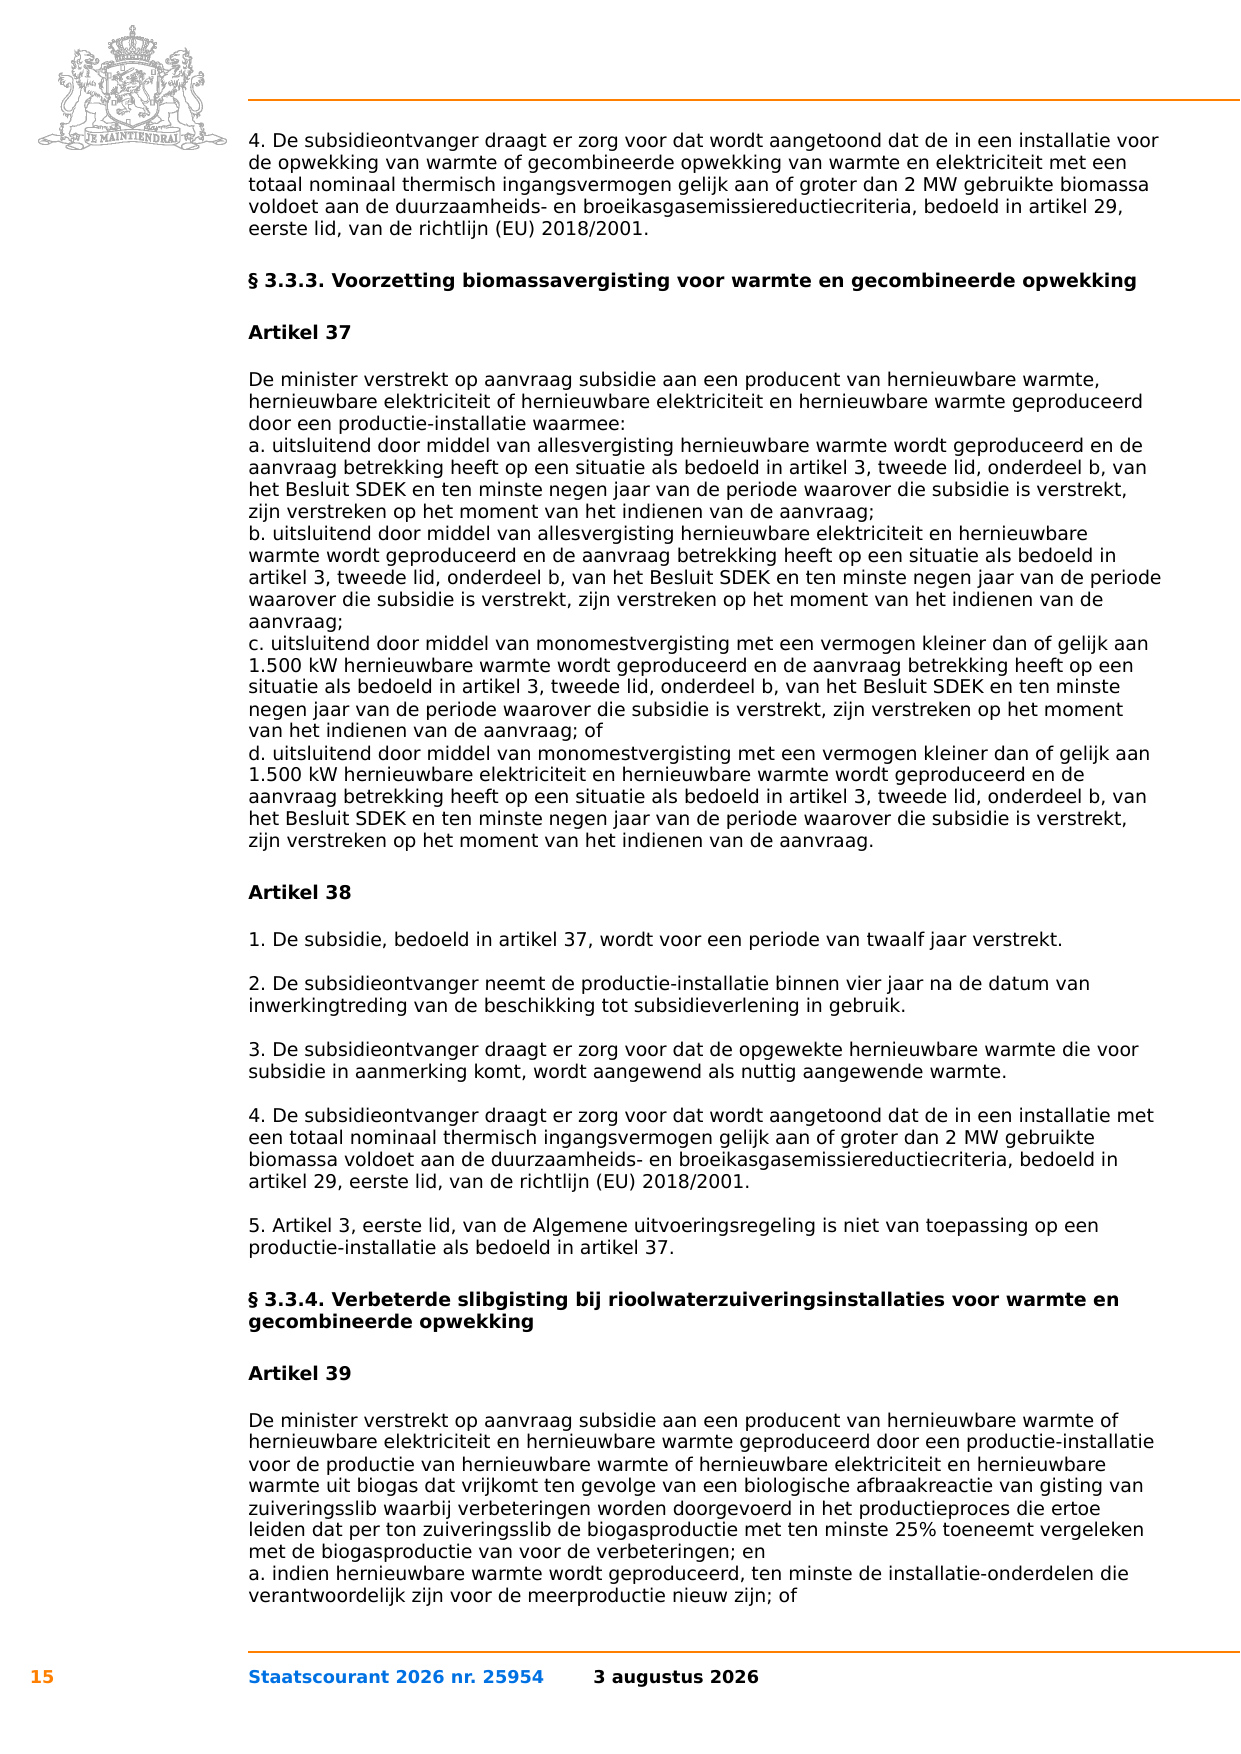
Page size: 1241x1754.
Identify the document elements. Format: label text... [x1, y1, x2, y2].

text b. uitsluitend door middel van allesvergisting hernieuwbare elektriciteit en hernieuwbare warmte wordt geproduceerd en de aanvraag betrekking heeft op een situatie als bedoeld in artikel 3, tweede lid, onderdeel b, van het Besluit SDEK en ten minste negen jaar van de periode waarover die subsidie is verstrekt, zijn verstreken op het moment van het indienen van de aanvraag; [248, 523, 1163, 632]
text 5. Artikel 3, eerste lid, van de Algemene uitvoeringsregeling is niet van toepassing op een productie-installatie als bedoeld in artikel 37. [248, 1214, 1163, 1258]
text De minister verstrekt op aanvraag subsidie aan een producent van hernieuwbare warmte, hernieuwbare elektriciteit of hernieuwbare elektriciteit en hernieuwbare warmte geproduceerd door een productie-installatie waarmee: [248, 369, 1163, 435]
subtitle Artikel 37 [248, 322, 1163, 344]
text a. indien hernieuwbare warmte wordt geproduceerd, ten minste de installatie-onderdelen die verantwoordelijk zijn voor de meerproductie nieuw zijn; of [248, 1563, 1163, 1607]
text 4. De subsidieontvanger draagt er zorg voor dat wordt aangetoond dat de in een installatie met een totaal nominaal thermisch ingangsvermogen gelijk aan of groter dan 2 MW gebruikte biomassa voldoet aan de duurzaamheids- en broeikasgasemissiereductiecriteria, bedoeld in artikel 29, eerste lid, van de richtlijn (EU) 2018/2001. [248, 1105, 1163, 1193]
text De minister verstrekt op aanvraag subsidie aan een producent van hernieuwbare warmte of hernieuwbare elektriciteit en hernieuwbare warmte geproduceerd door een productie-installatie voor de productie van hernieuwbare warmte of hernieuwbare elektriciteit en hernieuwbare warmte uit biogas dat vrijkomt ten gevolge van een biologische afbraakreactie van gisting van zuiveringsslib waarbij verbeteringen worden doorgevoerd in het productieproces die ertoe leiden dat per ton zuiveringsslib de biogasproductie met ten minste 25% toeneemt vergeleken met de biogasproductie van voor de verbeteringen; en [248, 1409, 1163, 1563]
subtitle § 3.3.4. Verbeterde slibgisting bij rioolwaterzuiveringsinstallaties voor warmte en gecombineerde opwekking [248, 1288, 1163, 1332]
subtitle Artikel 38 [248, 882, 1163, 904]
text d. uitsluitend door middel van monomestvergisting met een vermogen kleiner dan of gelijk aan 1.500 kW hernieuwbare elektriciteit en hernieuwbare warmte wordt geproduceerd en de aanvraag betrekking heeft op een situatie als bedoeld in artikel 3, tweede lid, onderdeel b, van het Besluit SDEK en ten minste negen jaar van de periode waarover die subsidie is verstrekt, zijn verstreken op het moment van het indienen van de aanvraag. [248, 742, 1163, 852]
text 2. De subsidieontvanger neemt de productie-installatie binnen vier jaar na de datum van inwerkingtreding van de beschikking tot subsidieverlening in gebruik. [248, 973, 1163, 1017]
picture [38, 25, 227, 150]
text 4. De subsidieontvanger draagt er zorg voor dat wordt aangetoond dat de in een installatie voor de opwekking van warmte of gecombineerde opwekking van warmte en elektriciteit met een totaal nominaal thermisch ingangsvermogen gelijk aan of groter dan 2 MW gebruikte biomassa voldoet aan de duurzaamheids- en broeikasgasemissiereductiecriteria, bedoeld in artikel 29, eerste lid, van de richtlijn (EU) 2018/2001. [248, 130, 1163, 240]
subtitle § 3.3.3. Voorzetting biomassavergisting voor warmte en gecombineerde opwekking [248, 270, 1163, 292]
text c. uitsluitend door middel van monomestvergisting met een vermogen kleiner dan of gelijk aan 1.500 kW hernieuwbare warmte wordt geproduceerd en de aanvraag betrekking heeft op een situatie als bedoeld in artikel 3, tweede lid, onderdeel b, van het Besluit SDEK en ten minste negen jaar van de periode waarover die subsidie is verstrekt, zijn verstreken op het moment van het indienen van de aanvraag; of [248, 632, 1163, 742]
text a. uitsluitend door middel van allesvergisting hernieuwbare warmte wordt geproduceerd en de aanvraag betrekking heeft op een situatie als bedoeld in artikel 3, tweede lid, onderdeel b, van het Besluit SDEK en ten minste negen jaar van de periode waarover die subsidie is verstrekt, zijn verstreken op het moment van het indienen van de aanvraag; [248, 435, 1163, 523]
text 1. De subsidie, bedoeld in artikel 37, wordt voor een periode van twaalf jaar verstrekt. [248, 929, 1163, 951]
text 3. De subsidieontvanger draagt er zorg voor dat de opgewekte hernieuwbare warmte die voor subsidie in aanmerking komt, wordt aangewend als nuttig aangewende warmte. [248, 1039, 1163, 1083]
subtitle Artikel 39 [248, 1362, 1163, 1384]
